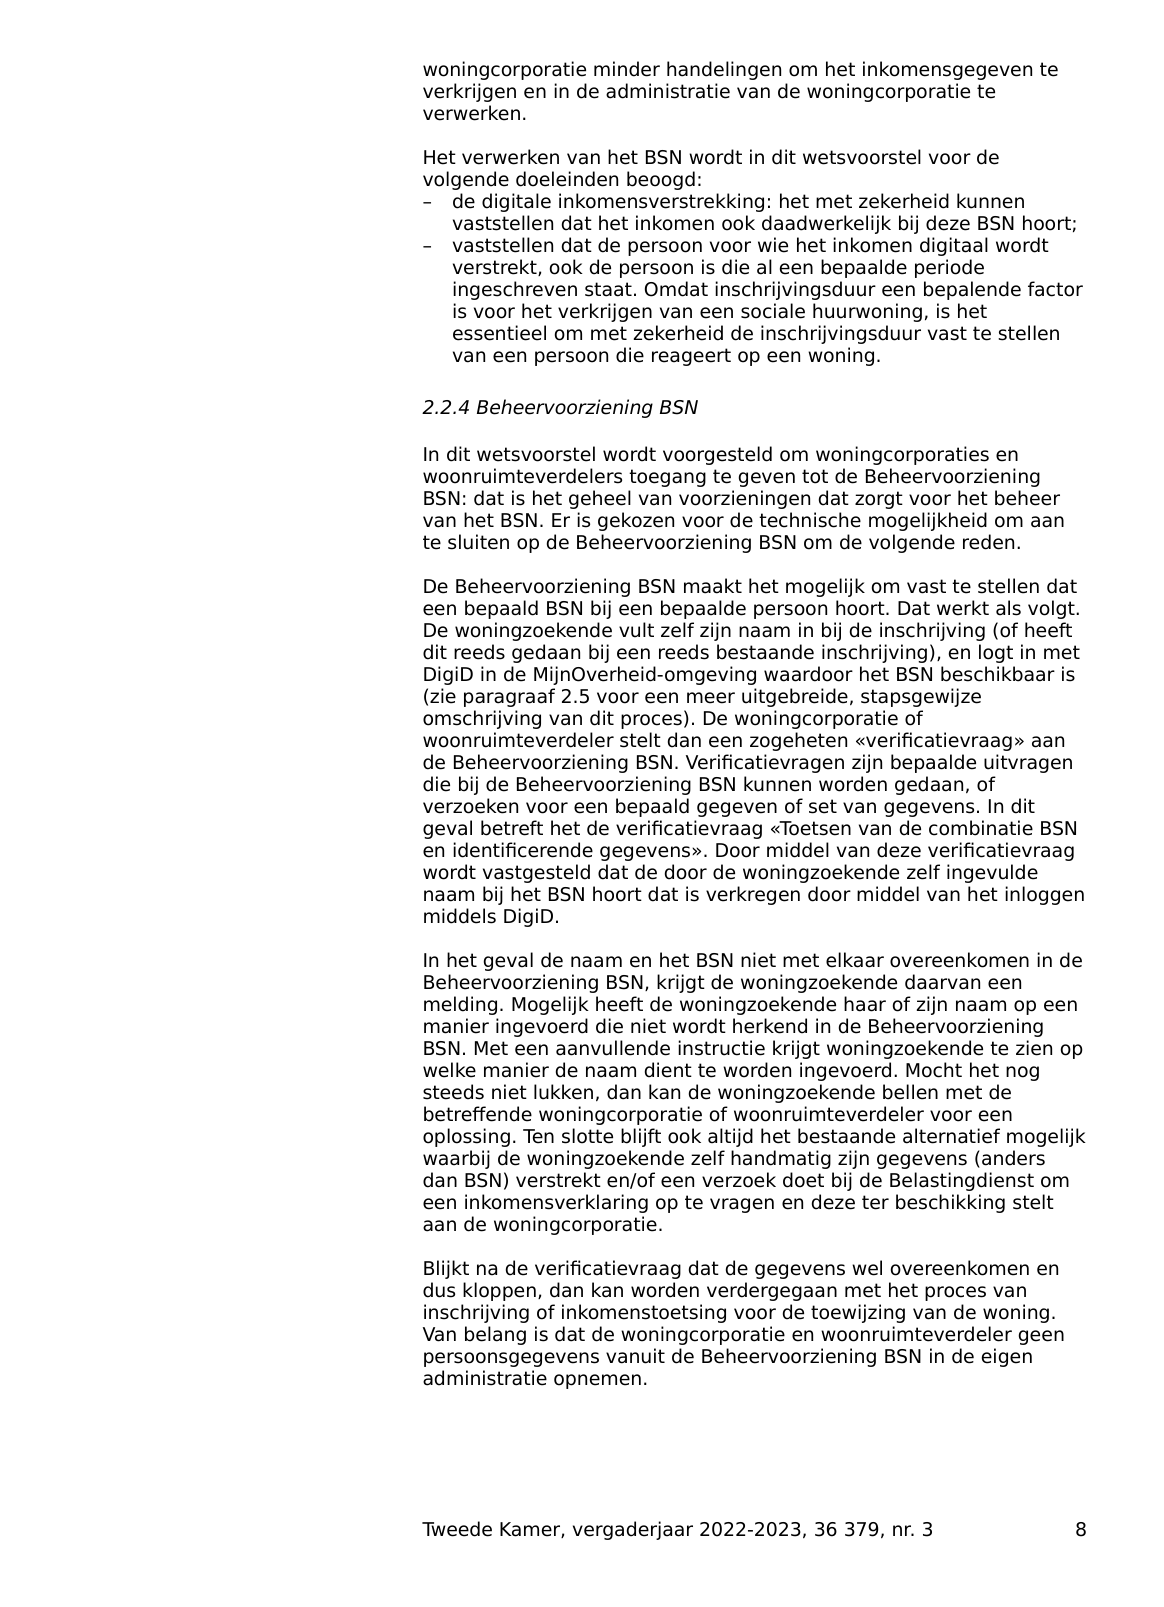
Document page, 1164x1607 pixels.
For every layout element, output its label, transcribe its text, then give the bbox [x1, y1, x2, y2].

text In dit wetsvoorstel wordt voorgesteld om woningcorporaties en woonruimteverdelers toegang te geven tot de Beheervoorziening BSN: dat is het geheel van voorzieningen dat zorgt voor het beheer van het BSN. Er is gekozen voor de technische mogelijkheid om aan te sluiten op de Beheervoorziening BSN om de volgende reden. [422, 444, 1087, 554]
subtitle 2.2.4 Beheervoorziening BSN [422, 397, 1087, 419]
text – vaststellen dat de persoon voor wie het inkomen digitaal wordt verstrekt, ook de persoon is die al een bepaalde periode ingeschreven staat. Omdat inschrijvingsduur een bepalende factor is voor het verkrijgen van een sociale huurwoning, is het essentieel om met zekerheid de inschrijvingsduur vast te stellen van een persoon die reageert op een woning. [422, 235, 1087, 367]
text woningcorporatie minder handelingen om het inkomensgegeven te verkrijgen en in de administratie van de woningcorporatie te verwerken. [422, 59, 1087, 125]
text – de digitale inkomensverstrekking: het met zekerheid kunnen vaststellen dat het inkomen ook daadwerkelijk bij deze BSN hoort; [422, 191, 1087, 235]
text De Beheervoorziening BSN maakt het mogelijk om vast te stellen dat een bepaald BSN bij een bepaalde persoon hoort. Dat werkt als volgt. De woningzoekende vult zelf zijn naam in bij de inschrijving (of heeft dit reeds gedaan bij een reeds bestaande inschrijving), en logt in met DigiD in de MijnOverheid-omgeving waardoor het BSN beschikbaar is (zie paragraaf 2.5 voor een meer uitgebreide, stapsgewijze omschrijving van dit proces). De woningcorporatie of woonruimteverdeler stelt dan een zogeheten «verificatievraag» aan de Beheervoorziening BSN. Verificatievragen zijn bepaalde uitvragen die bij de Beheervoorziening BSN kunnen worden gedaan, of verzoeken voor een bepaald gegeven of set van gegevens. In dit geval betreft het de verificatievraag «Toetsen van de combinatie BSN en identificerende gegevens». Door middel van deze verificatievraag wordt vastgesteld dat de door de woningzoekende zelf ingevulde naam bij het BSN hoort dat is verkregen door middel van het inloggen middels DigiD. [422, 576, 1087, 928]
text Blijkt na de verificatievraag dat de gegevens wel overeenkomen en dus kloppen, dan kan worden verdergegaan met het proces van inschrijving of inkomenstoetsing voor de toewijzing van de woning. Van belang is dat de woningcorporatie en woonruimteverdeler geen persoonsgegevens vanuit de Beheervoorziening BSN in de eigen administratie opnemen. [422, 1258, 1087, 1390]
text In het geval de naam en het BSN niet met elkaar overeenkomen in de Beheervoorziening BSN, krijgt de woningzoekende daarvan een melding. Mogelijk heeft de woningzoekende haar of zijn naam op een manier ingevoerd die niet wordt herkend in de Beheervoorziening BSN. Met een aanvullende instructie krijgt woningzoekende te zien op welke manier de naam dient te worden ingevoerd. Mocht het nog steeds niet lukken, dan kan de woningzoekende bellen met de betreffende woningcorporatie of woonruimteverdeler voor een oplossing. Ten slotte blijft ook altijd het bestaande alternatief mogelijk waarbij de woningzoekende zelf handmatig zijn gegevens (anders dan BSN) verstrekt en/of een verzoek doet bij de Belastingdienst om een inkomensverklaring op te vragen en deze ter beschikking stelt aan de woningcorporatie. [422, 950, 1087, 1236]
text Het verwerken van het BSN wordt in dit wetsvoorstel voor de volgende doeleinden beoogd: [422, 147, 1087, 191]
